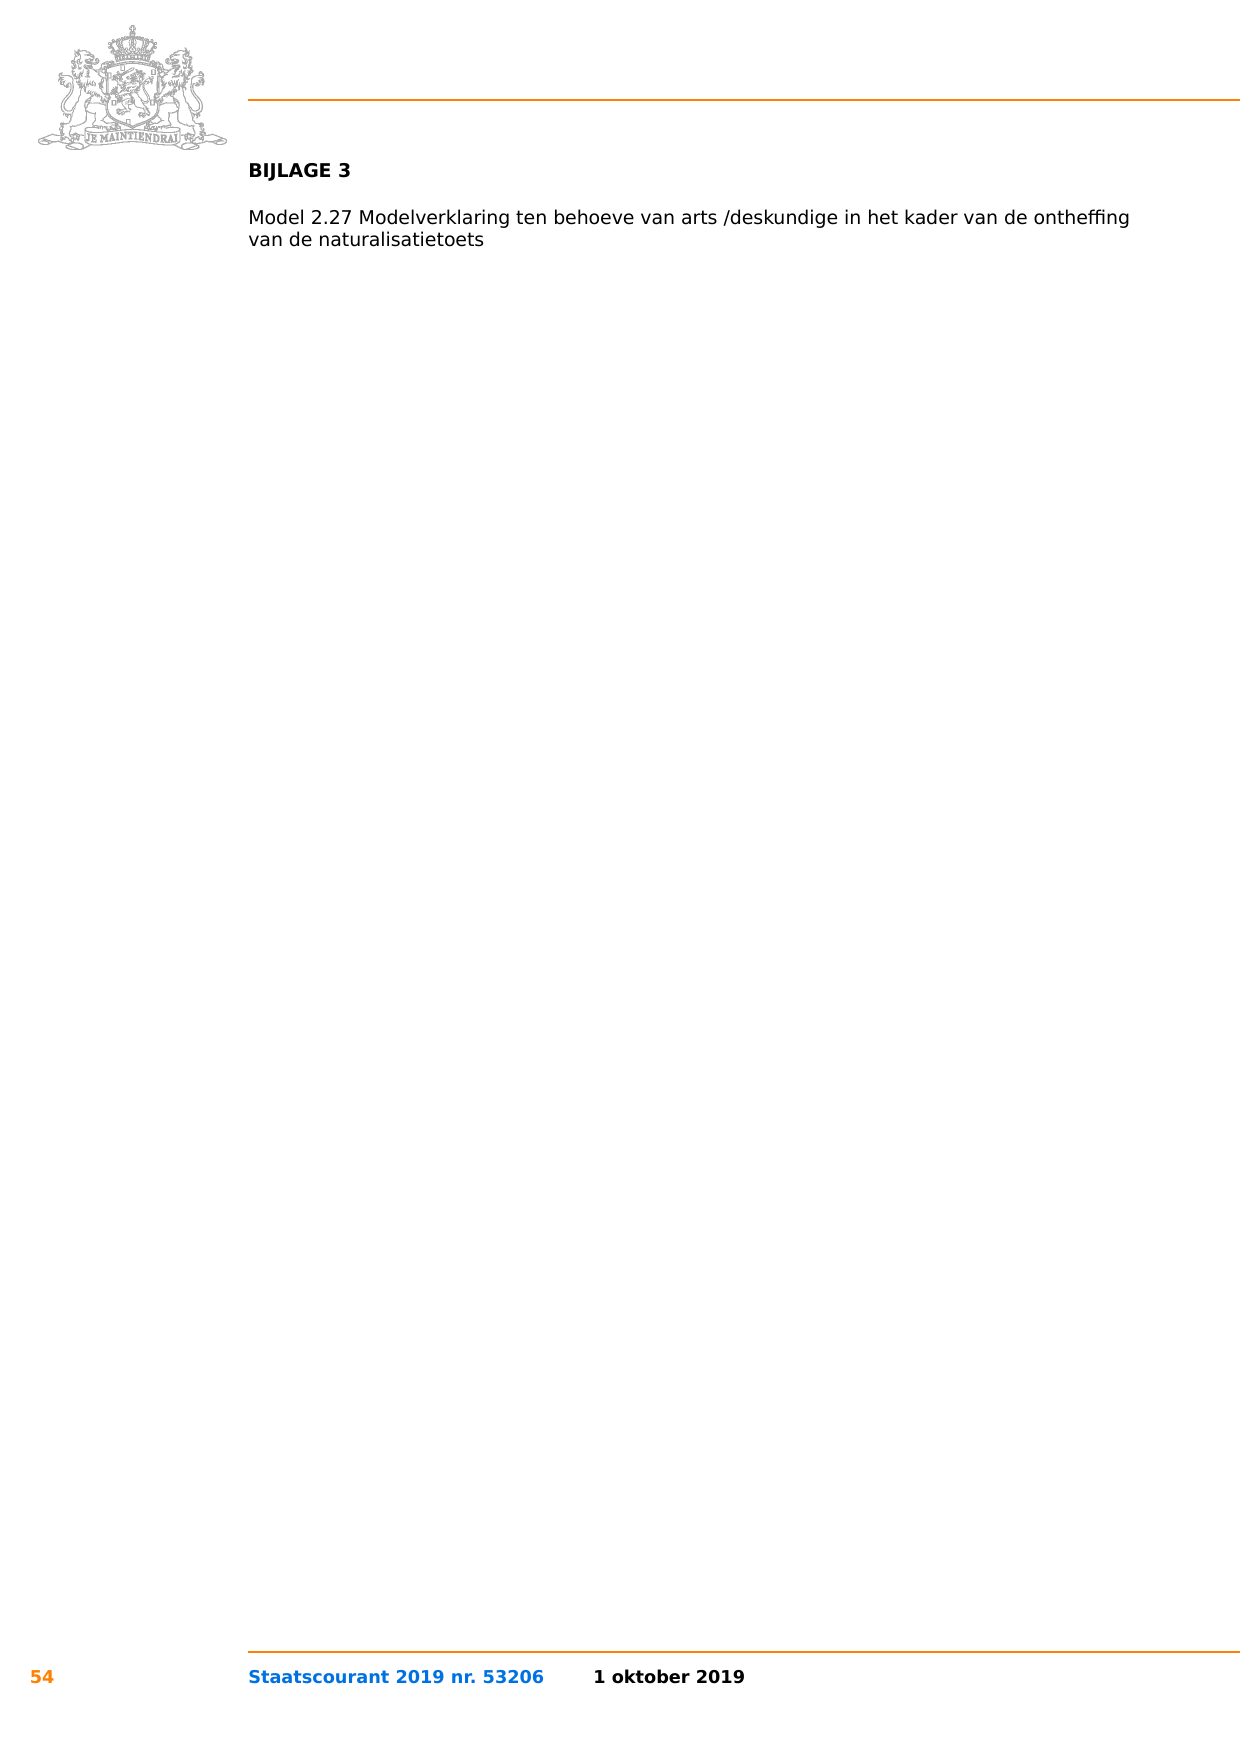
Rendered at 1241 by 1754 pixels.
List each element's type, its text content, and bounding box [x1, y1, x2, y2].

subtitle BIJLAGE 3 [248, 160, 1163, 182]
picture [38, 25, 227, 150]
text Model 2.27 Modelverklaring ten behoeve van arts /deskundige in het kader van de ontheffing van de naturalisatietoets [248, 207, 1163, 251]
